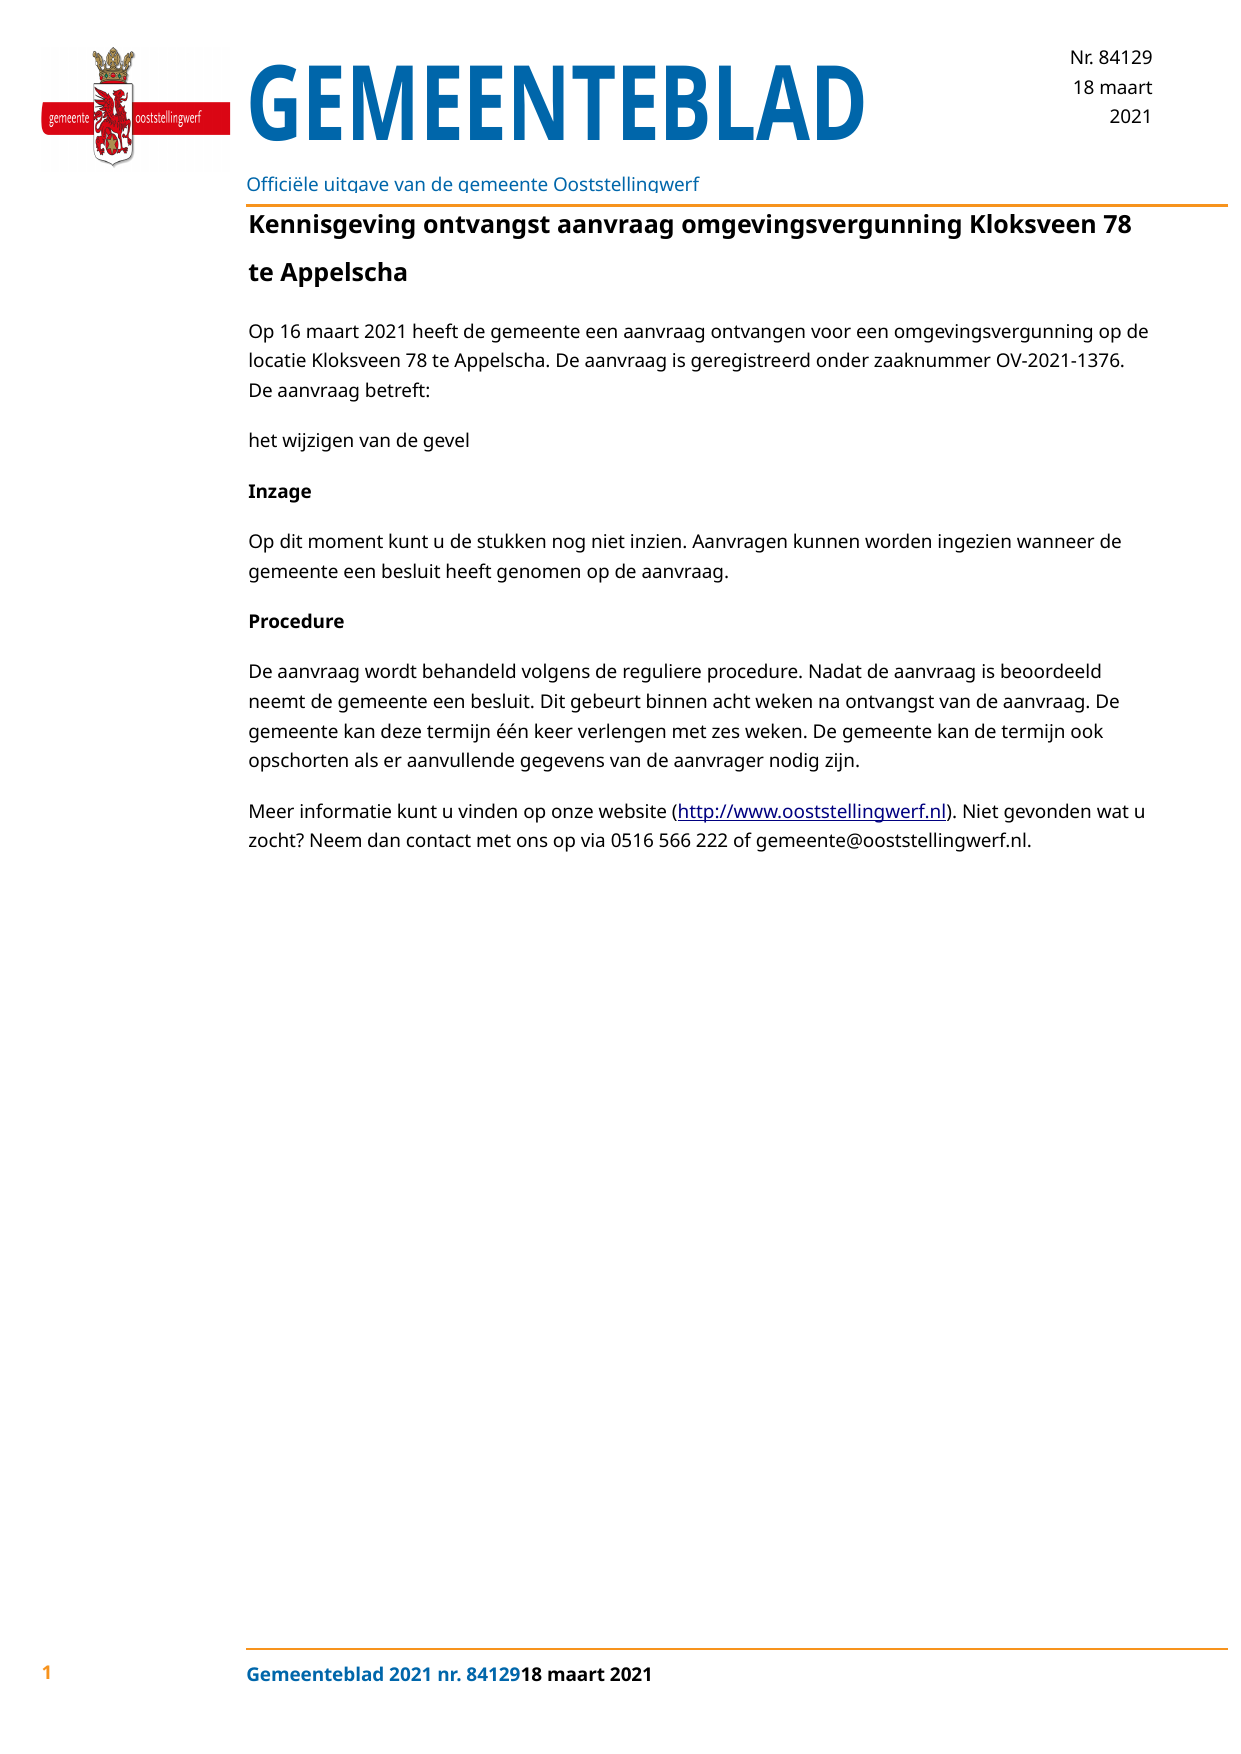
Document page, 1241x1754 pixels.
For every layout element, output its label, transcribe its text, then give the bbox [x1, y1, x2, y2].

text Kennisgeving ontvangst aanvraag omgevingsvergunning Kloksveen 78 te Appelscha [248, 207, 1152, 288]
text Op 16 maart 2021 heeft de gemeente een aanvraag ontvangen voor een omgevingsvergunning op de locatie Kloksveen 78 te Appelscha. De aanvraag is geregistreerd onder zaaknummer OV-2021-1376. De aanvraag betreft: [248, 318, 1152, 403]
text Op dit moment kunt u de stukken nog niet inzien. Aanvragen kunnen worden ingezien wanneer de gemeente een besluit heeft genomen op de aanvraag. [248, 528, 1152, 584]
text Meer informatie kunt u vinden op onze website (http://www.ooststellingwerf.nl). Niet gevonden wat u zocht? Neem dan contact met ons op via 0516 566 222 of gemeente@ooststellingwerf.nl. [248, 798, 1152, 853]
picture [41, 47, 231, 172]
text Procedure [248, 608, 1152, 634]
text De aanvraag wordt behandeld volgens de reguliere procedure. Nadat de aanvraag is beoordeeld neemt de gemeente een besluit. Dit gebeurt binnen acht weken na ontvangst van de aanvraag. De gemeente kan deze termijn één keer verlengen met zes weken. De gemeente kan de termijn ook opschorten als er aanvullende gegevens van de aanvrager nodig zijn. [248, 659, 1152, 773]
text Inzage [248, 478, 1152, 504]
text het wijzigen van de gevel [248, 427, 1152, 453]
